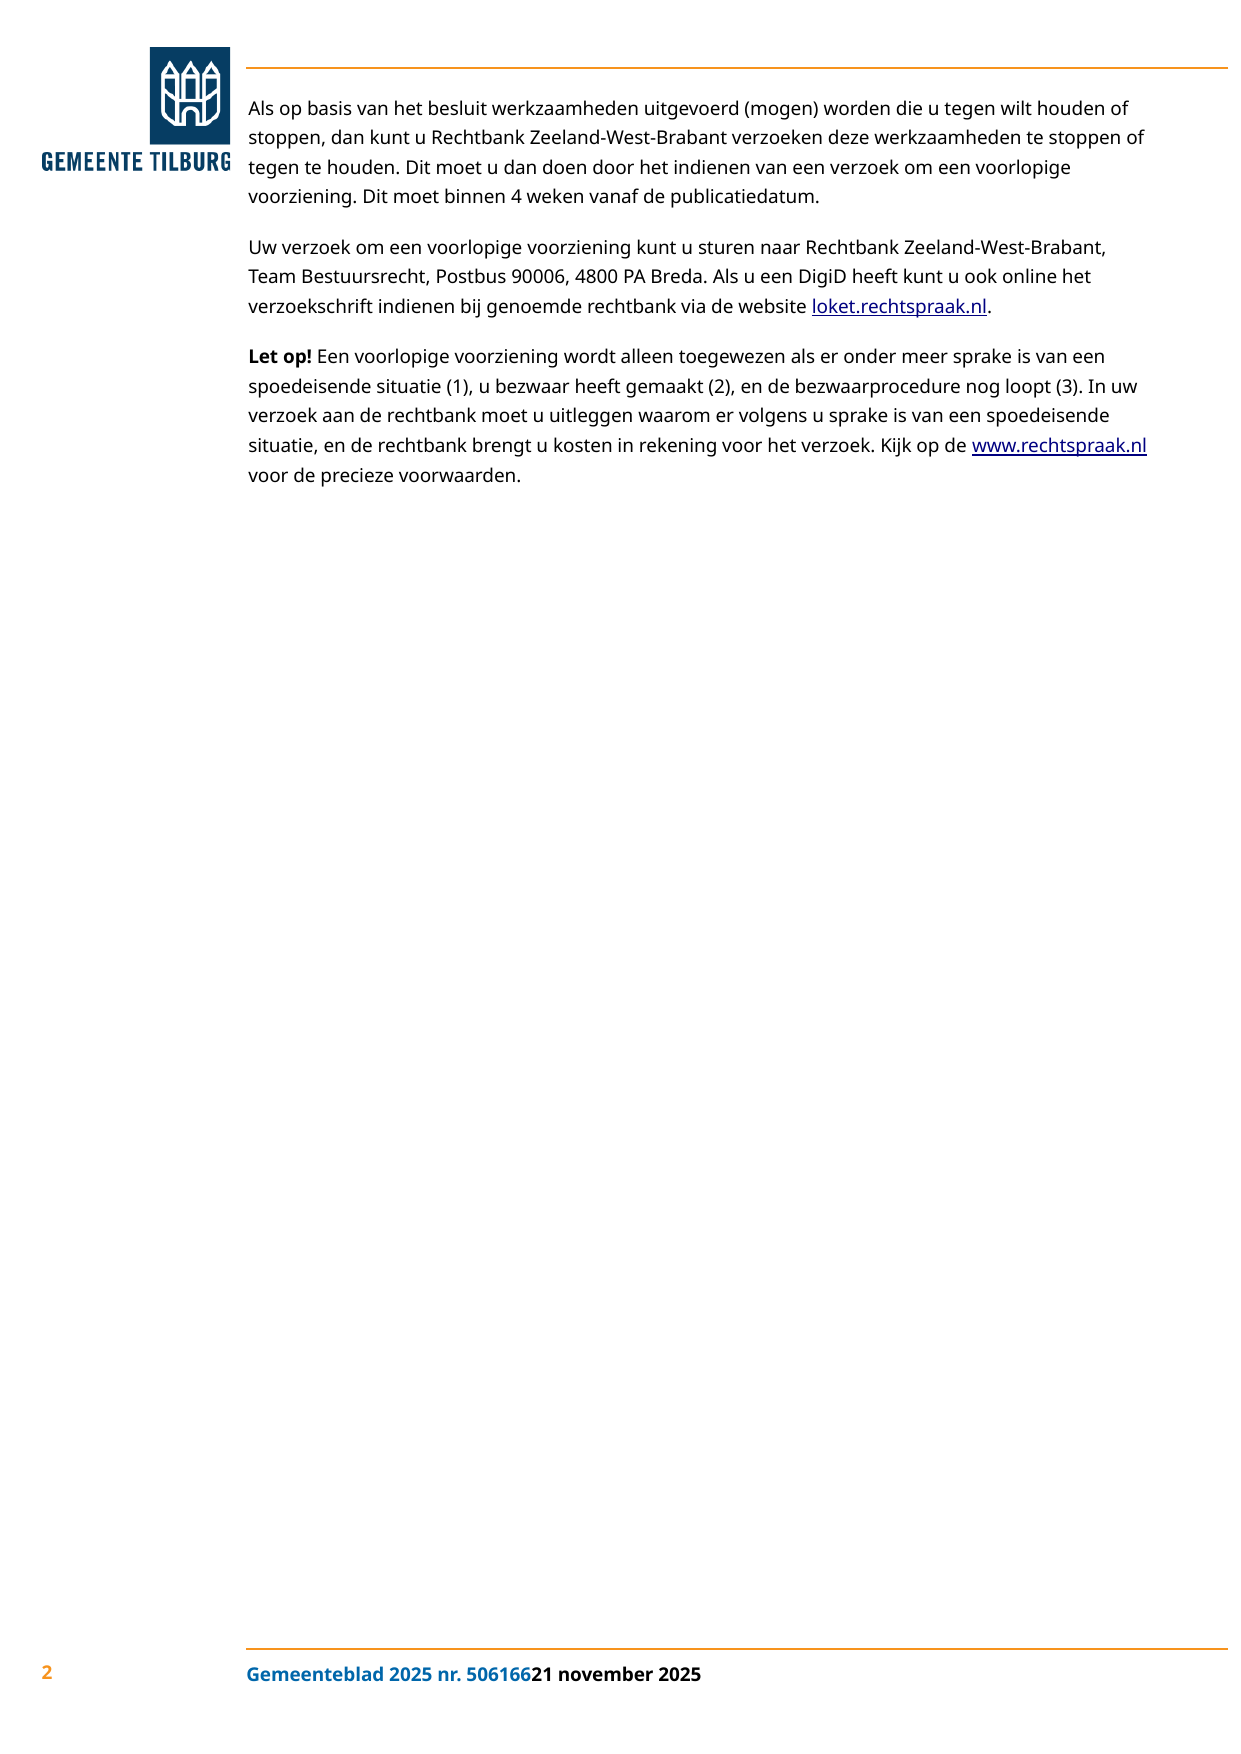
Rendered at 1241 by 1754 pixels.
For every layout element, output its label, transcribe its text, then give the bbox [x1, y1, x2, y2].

text Als op basis van het besluit werkzaamheden uitgevoerd (mogen) worden die u tegen wilt houden of stoppen, dan kunt u Rechtbank Zeeland-West-Brabant verzoeken deze werkzaamheden te stoppen of tegen te houden. Dit moet u dan doen door het indienen van een verzoek om een voorlopige voorziening. Dit moet binnen 4 weken vanaf de publicatiedatum. [248, 95, 1152, 209]
text Let op! Een voorlopige voorziening wordt alleen toegewezen als er onder meer sprake is van een spoedeisende situatie (1), u bezwaar heeft gemaakt (2), en de bezwaarprocedure nog loopt (3). In uw verzoek aan de rechtbank moet u uitleggen waarom er volgens u sprake is van een spoedeisende situatie, en de rechtbank brengt u kosten in rekening voor het verzoek. Kijk op de www.rechtspraak.nl voor de precieze voorwaarden. [248, 343, 1152, 488]
picture [41, 47, 231, 172]
text Uw verzoek om een voorlopige voorziening kunt u sturen naar Rechtbank Zeeland-West-Brabant, Team Bestuursrecht, Postbus 90006, 4800 PA Breda. Als u een DigiD heeft kunt u ook online het verzoekschrift indienen bij genoemde rechtbank via de website loket.rechtspraak.nl. [248, 234, 1152, 319]
